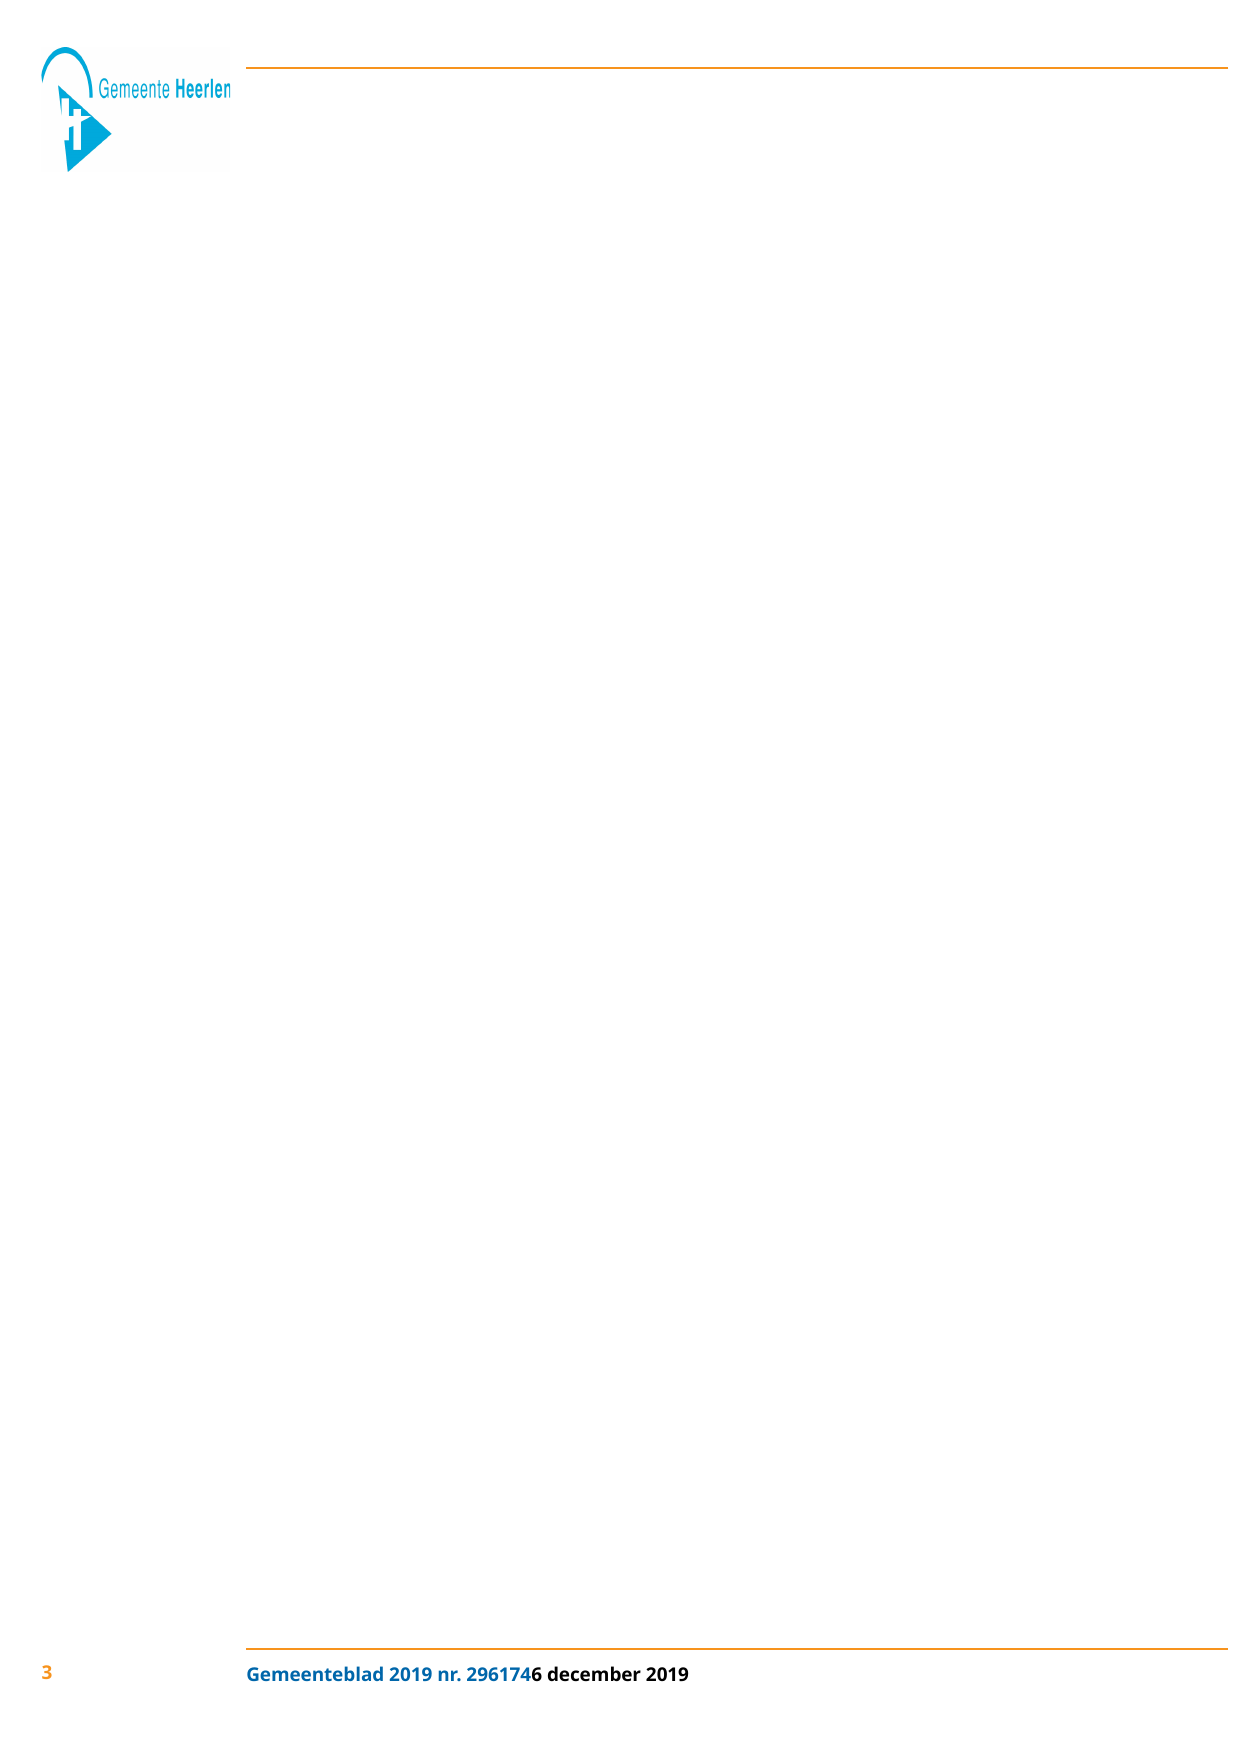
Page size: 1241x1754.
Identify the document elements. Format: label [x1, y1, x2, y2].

picture [41, 47, 231, 172]
picture [41, 47, 59, 70]
